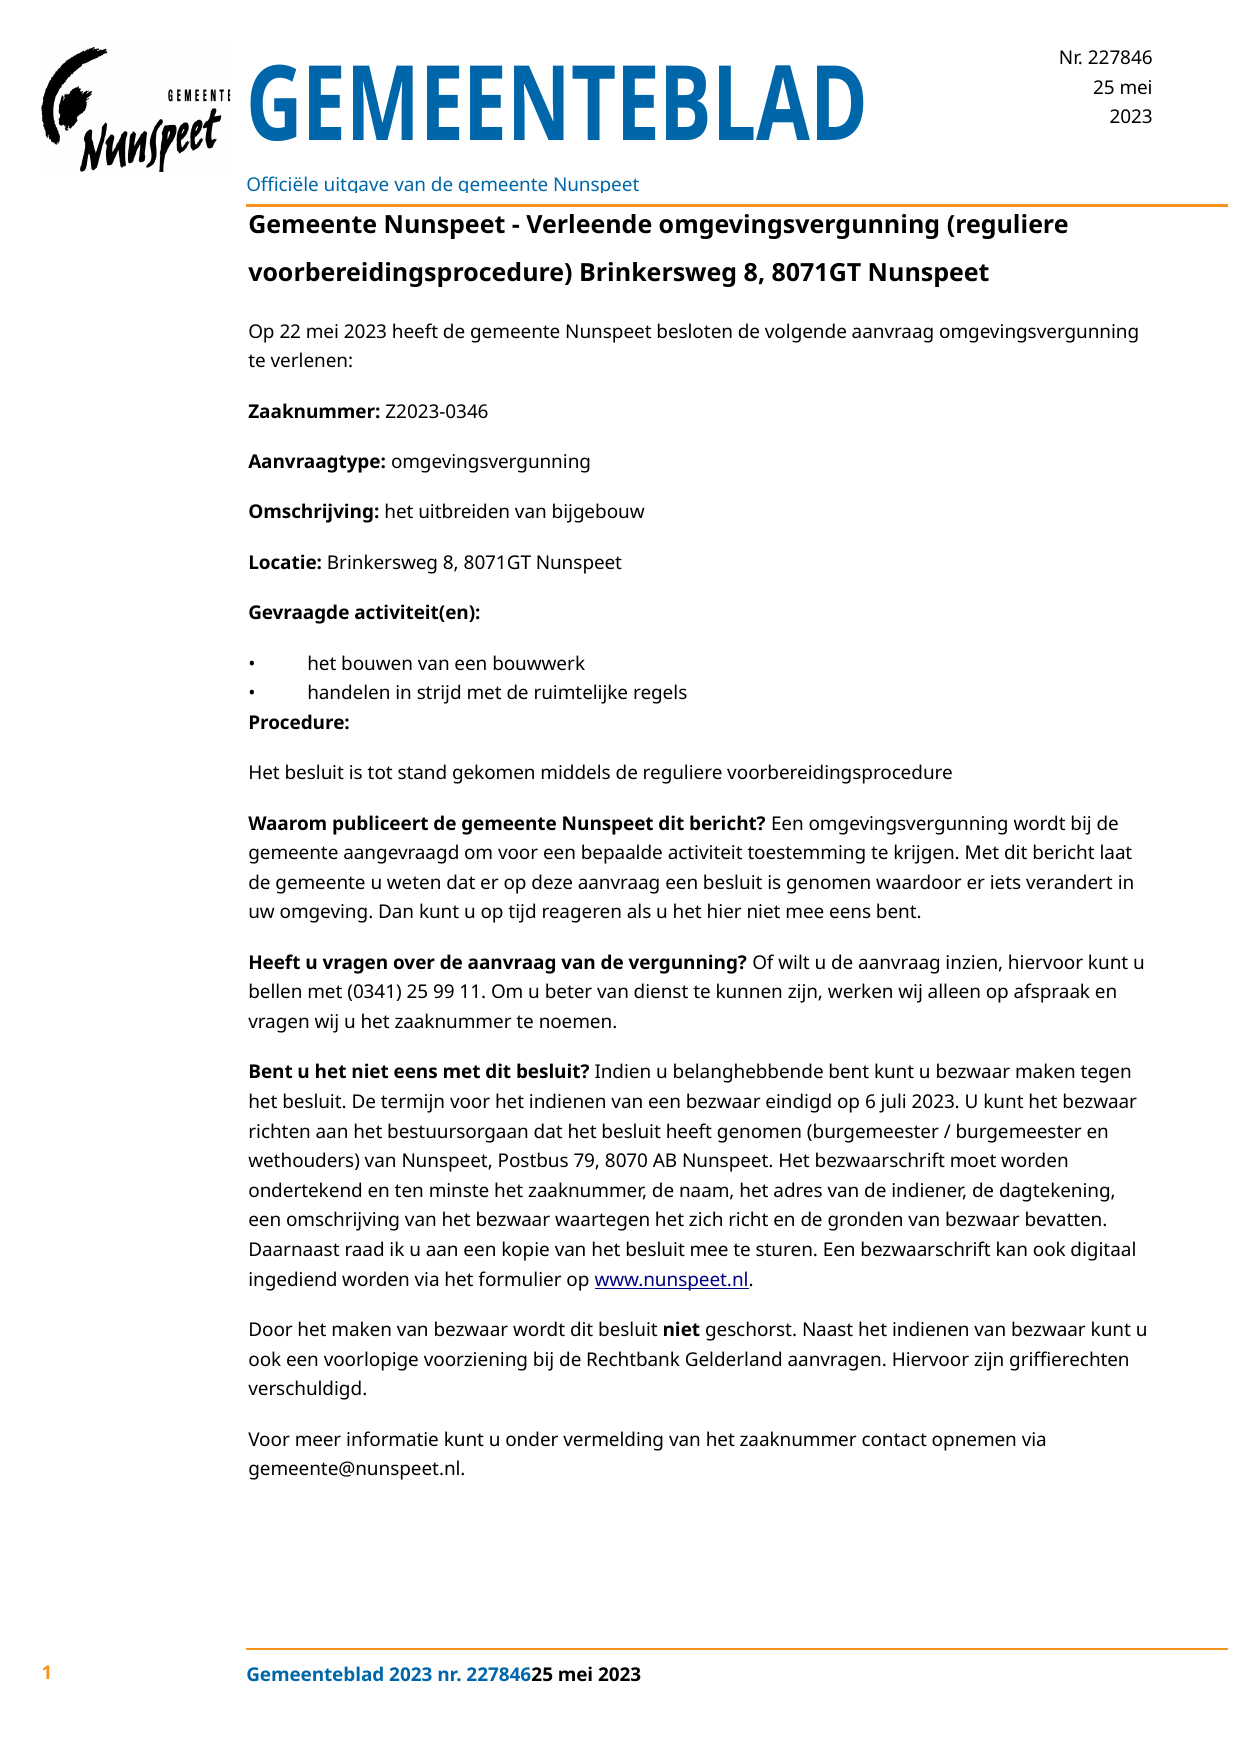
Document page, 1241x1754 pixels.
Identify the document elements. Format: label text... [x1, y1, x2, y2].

picture [41, 47, 231, 172]
text Zaaknummer: Z2023-0346 [248, 398, 1152, 424]
list het bouwen van een bouwwerk [248, 650, 1152, 676]
text Bent u het niet eens met dit besluit? Indien u belanghebbende bent kunt u bezwaar maken tegen het besluit. De termijn voor het indienen van een bezwaar eindigd op 6 juli 2023. U kunt het bezwaar richten aan het bestuursorgaan dat het besluit heeft genomen (burgemeester / burgemeester en wethouders) van Nunspeet, Postbus 79, 8070 AB Nunspeet. Het bezwaarschrift moet worden ondertekend en ten minste het zaaknummer, de naam, het adres van de indiener, de dagtekening, een omschrijving van het bezwaar waartegen het zich richt en de gronden van bezwaar bevatten. Daarnaast raad ik u aan een kopie van het besluit mee te sturen. Een bezwaarschrift kan ook digitaal ingediend worden via het formulier op www.nunspeet.nl. [248, 1059, 1152, 1292]
text Locatie: Brinkersweg 8, 8071GT Nunspeet [248, 549, 1152, 575]
text Voor meer informatie kunt u onder vermelding van het zaaknummer contact opnemen via gemeente@nunspeet.nl. [248, 1426, 1152, 1481]
text Gemeente Nunspeet - Verleende omgevingsvergunning (reguliere voorbereidingsprocedure) Brinkersweg 8, 8071GT Nunspeet [248, 207, 1152, 288]
text Door het maken van bezwaar wordt dit besluit niet geschorst. Naast het indienen van bezwaar kunt u ook een voorlopige voorziening bij de Rechtbank Gelderland aanvragen. Hiervoor zijn griffierechten verschuldigd. [248, 1316, 1152, 1401]
text Heeft u vragen over de aanvraag van de vergunning? Of wilt u de aanvraag inzien, hiervoor kunt u bellen met (0341) 25 99 11. Om u beter van dienst te kunnen zijn, werken wij alleen op afspraak en vragen wij u het zaaknummer te noemen. [248, 949, 1152, 1034]
text Aanvraagtype: omgevingsvergunning [248, 448, 1152, 474]
text Procedure: [248, 709, 1152, 735]
text Omschrijving: het uitbreiden van bijgebouw [248, 499, 1152, 524]
text Waarom publiceert de gemeente Nunspeet dit bericht? Een omgevingsvergunning wordt bij de gemeente aangevraagd om voor een bepaalde activiteit toestemming te krijgen. Met dit bericht laat de gemeente u weten dat er op deze aanvraag een besluit is genomen waardoor er iets verandert in uw omgeving. Dan kunt u op tijd reageren als u het hier niet mee eens bent. [248, 810, 1152, 924]
text Op 22 mei 2023 heeft de gemeente Nunspeet besloten de volgende aanvraag omgevingsvergunning te verlenen: [248, 318, 1152, 373]
text Gevraagde activiteit(en): [248, 599, 1152, 625]
list handelen in strijd met de ruimtelijke regels [248, 679, 1152, 705]
text Het besluit is tot stand gekomen middels de reguliere voorbereidingsprocedure [248, 759, 1152, 785]
